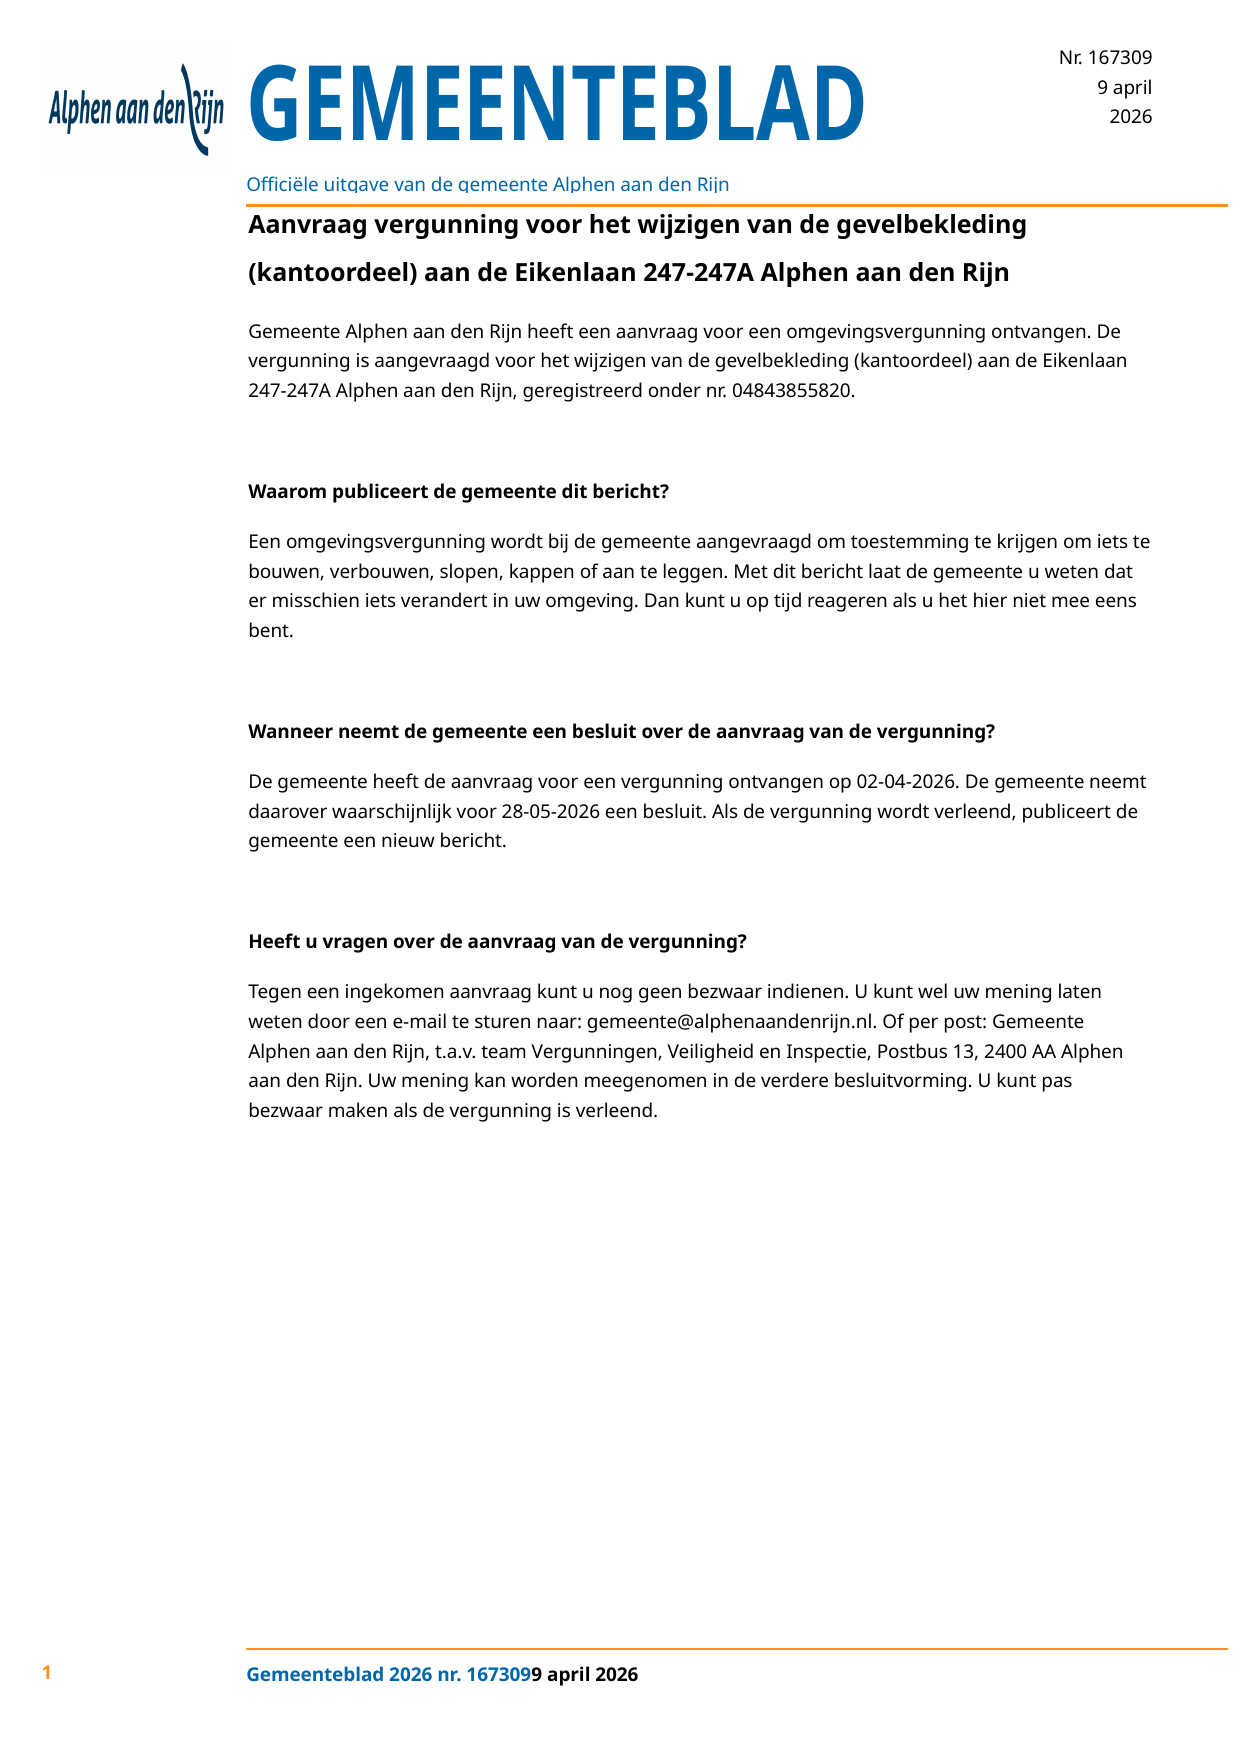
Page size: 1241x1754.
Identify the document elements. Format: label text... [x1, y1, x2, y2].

text Heeft u vragen over de aanvraag van de vergunning? [248, 928, 1152, 954]
text Gemeente Alphen aan den Rijn heeft een aanvraag voor een omgevingsvergunning ontvangen. De vergunning is aangevraagd voor het wijzigen van de gevelbekleding (kantoordeel) aan de Eikenlaan 247-247A Alphen aan den Rijn, geregistreerd onder nr. 04843855820. [248, 318, 1152, 403]
text Aanvraag vergunning voor het wijzigen van de gevelbekleding (kantoordeel) aan de Eikenlaan 247-247A Alphen aan den Rijn [248, 207, 1152, 288]
text De gemeente heeft de aanvraag voor een vergunning ontvangen op 02-04-2026. De gemeente neemt daarover waarschijnlijk voor 28-05-2026 een besluit. Als de vergunning wordt verleend, publiceert de gemeente een nieuw bericht. [248, 768, 1152, 853]
text Wanneer neemt de gemeente een besluit over de aanvraag van de vergunning? [248, 718, 1152, 744]
text Waarom publiceert de gemeente dit bericht? [248, 478, 1152, 504]
picture [41, 47, 231, 172]
text Tegen een ingekomen aanvraag kunt u nog geen bezwaar indienen. U kunt wel uw mening laten weten door een e-mail te sturen naar: gemeente@alphenaandenrijn.nl. Of per post: Gemeente Alphen aan den Rijn, t.a.v. team Vergunningen, Veiligheid en Inspectie, Postbus 13, 2400 AA Alphen aan den Rijn. Uw mening kan worden meegenomen in de verdere besluitvorming. U kunt pas bezwaar maken als de vergunning is verleend. [248, 979, 1152, 1123]
text Een omgevingsvergunning wordt bij de gemeente aangevraagd om toestemming te krijgen om iets te bouwen, verbouwen, slopen, kappen of aan te leggen. Met dit bericht laat de gemeente u weten dat er misschien iets verandert in uw omgeving. Dan kunt u op tijd reageren als u het hier niet mee eens bent. [248, 528, 1152, 643]
